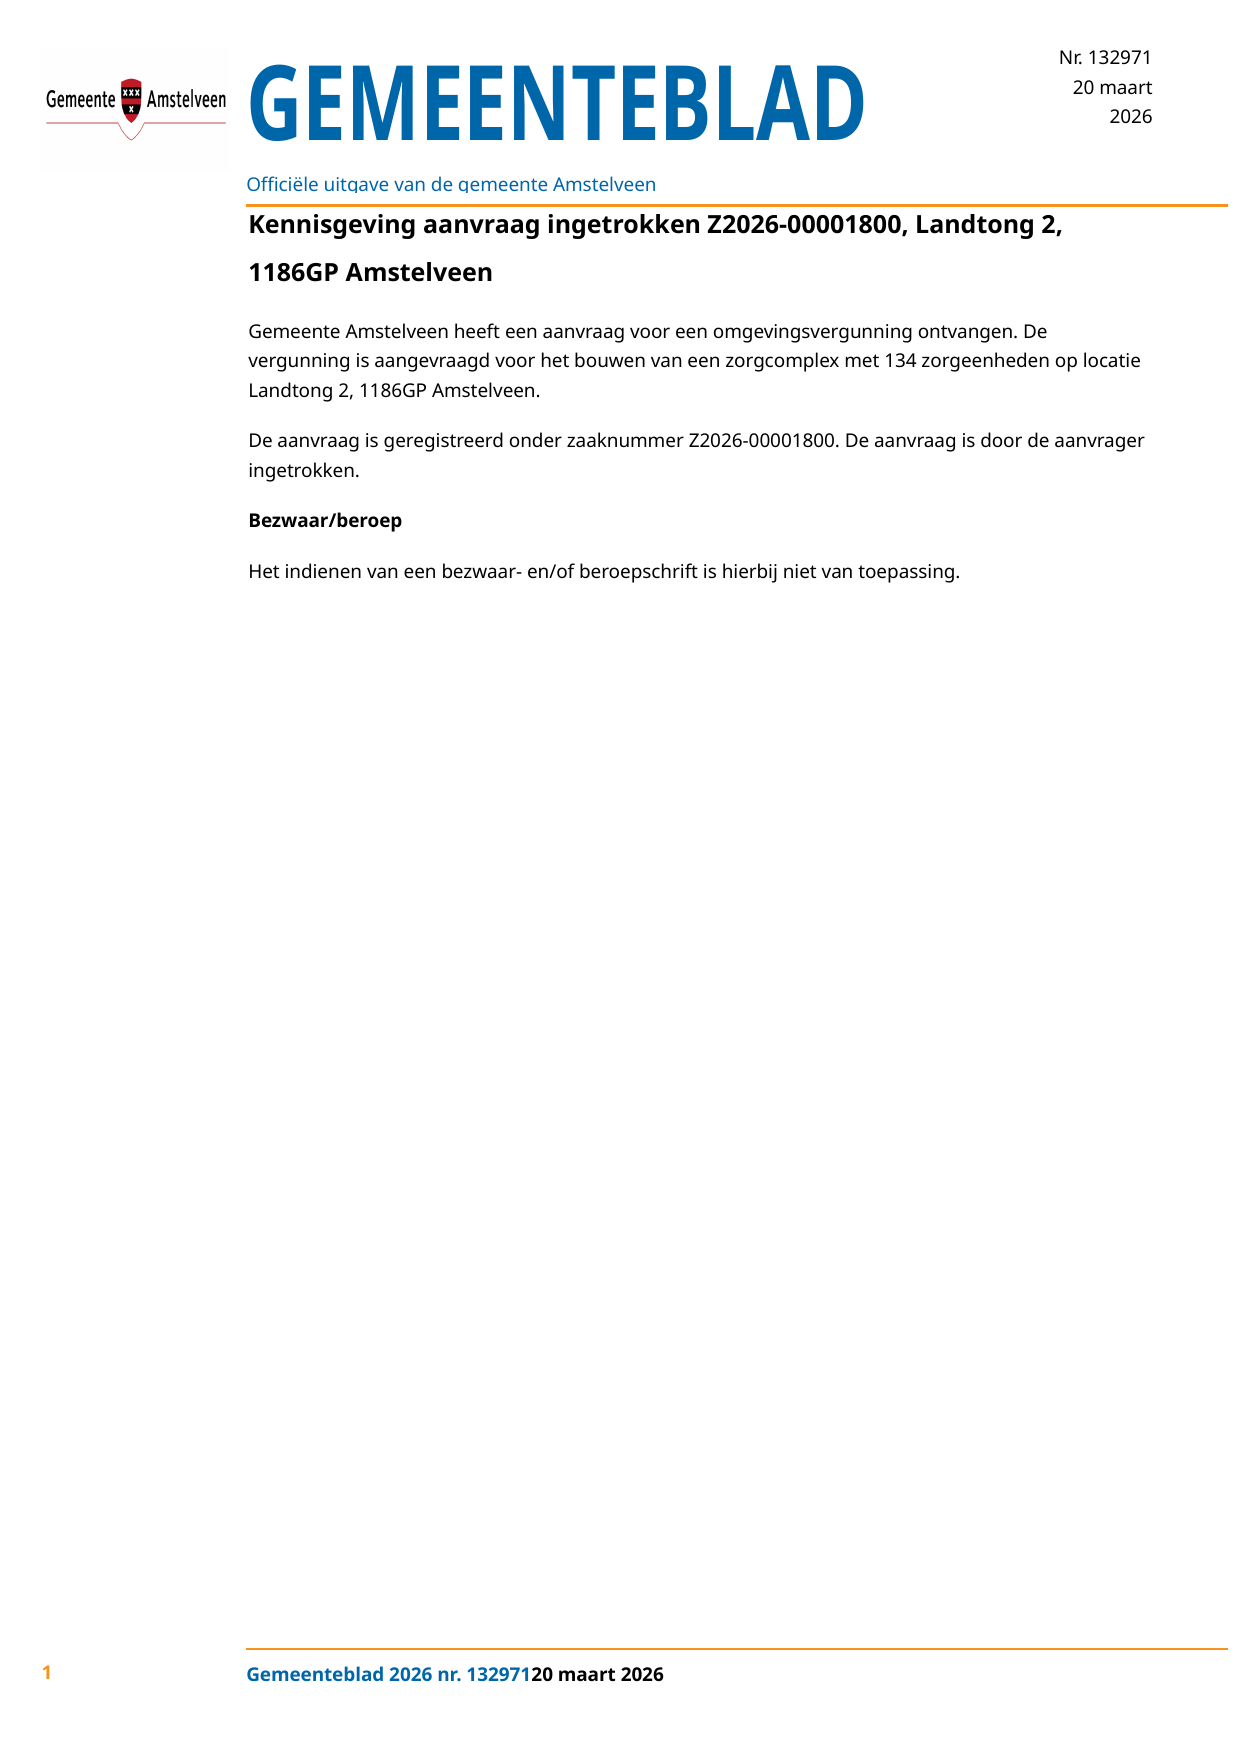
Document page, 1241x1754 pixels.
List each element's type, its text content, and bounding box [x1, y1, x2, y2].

text Bezwaar/beroep [248, 507, 1152, 533]
text Gemeente Amstelveen heeft een aanvraag voor een omgevingsvergunning ontvangen. De vergunning is aangevraagd voor het bouwen van een zorgcomplex met 134 zorgeenheden op locatie Landtong 2, 1186GP Amstelveen. [248, 318, 1152, 403]
text De aanvraag is geregistreerd onder zaaknummer Z2026-00001800. De aanvraag is door de aanvrager ingetrokken. [248, 427, 1152, 483]
picture [41, 47, 231, 172]
text Kennisgeving aanvraag ingetrokken Z2026-00001800, Landtong 2, 1186GP Amstelveen [248, 207, 1152, 288]
text Het indienen van een bezwaar- en/of beroepschrift is hierbij niet van toepassing. [248, 558, 1152, 584]
